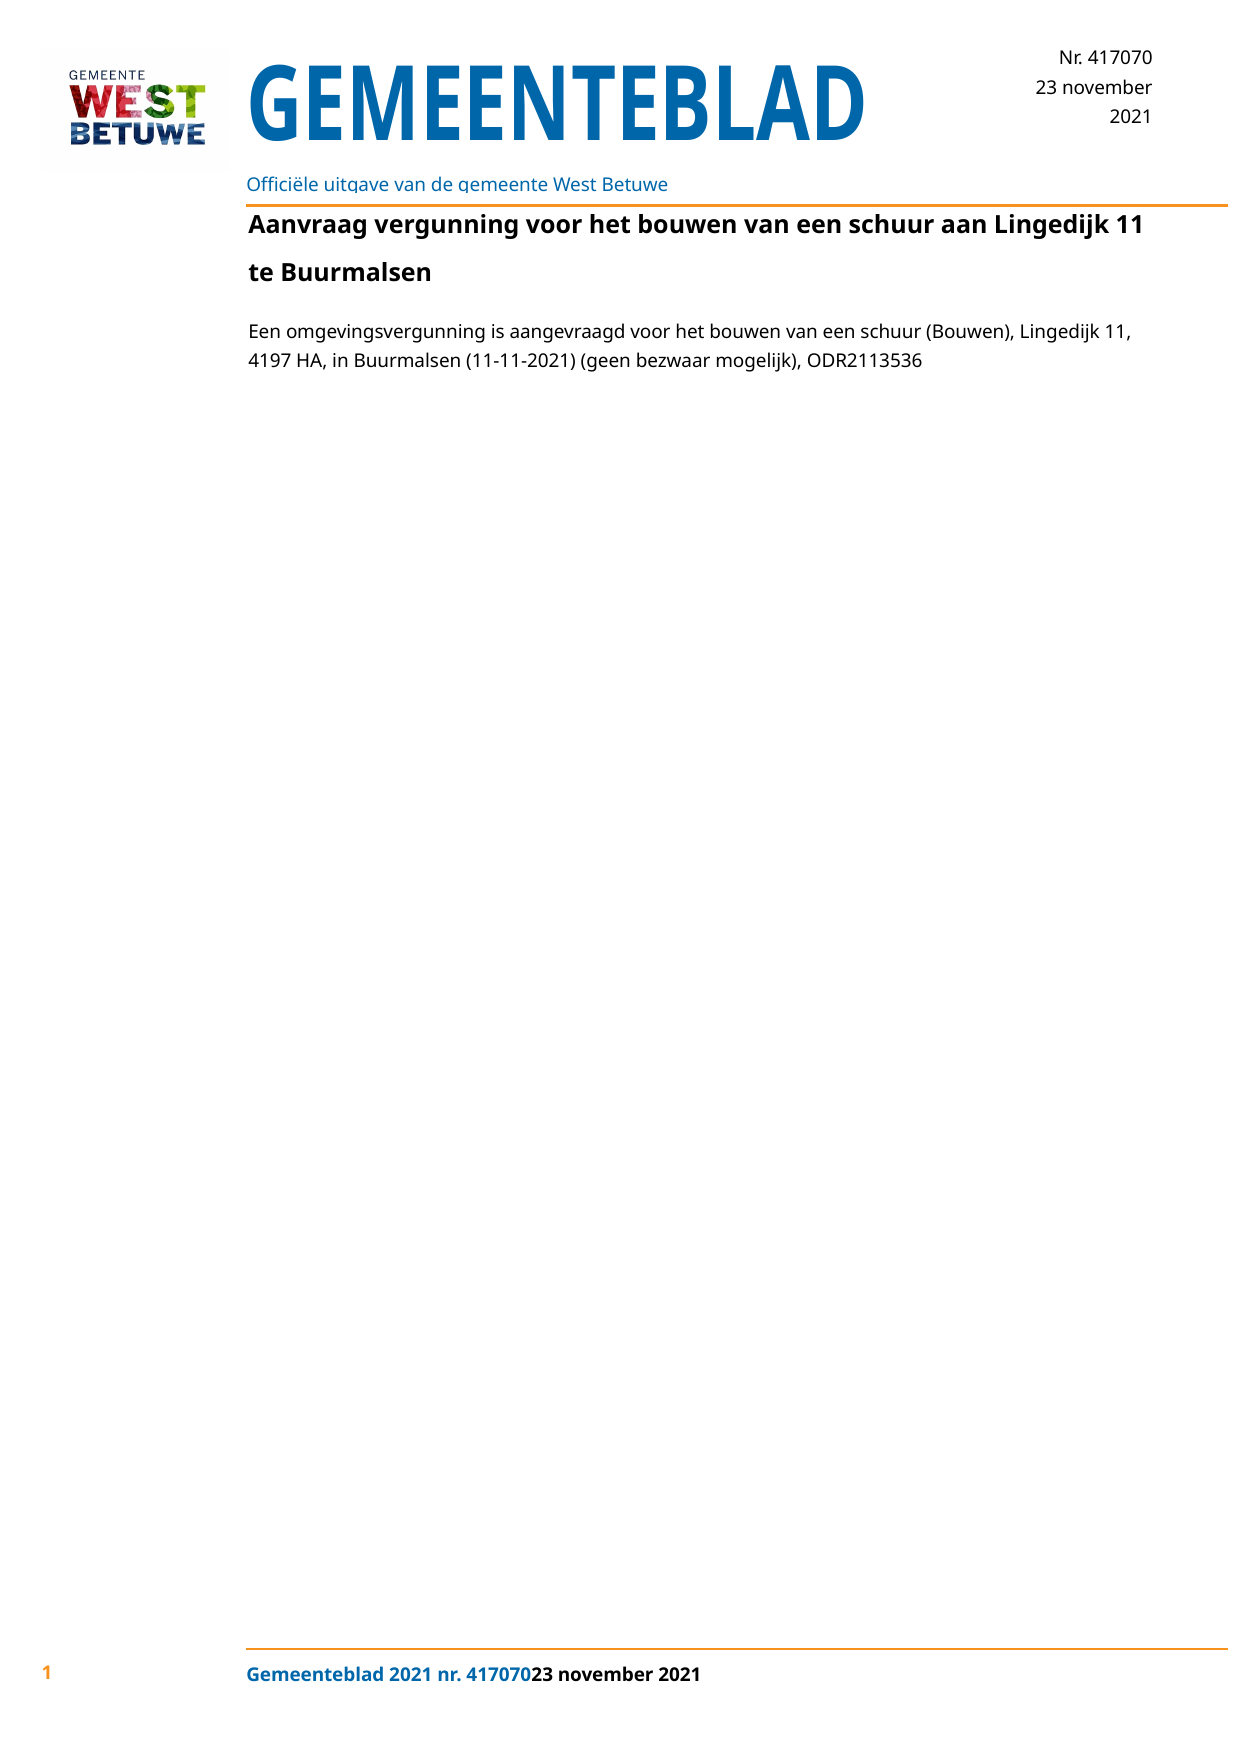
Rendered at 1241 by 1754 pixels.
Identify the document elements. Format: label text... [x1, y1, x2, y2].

picture [41, 47, 231, 172]
text Een omgevingsvergunning is aangevraagd voor het bouwen van een schuur (Bouwen), Lingedijk 11, 4197 HA, in Buurmalsen (11-11-2021) (geen bezwaar mogelijk), ODR2113536 [248, 318, 1152, 373]
text Aanvraag vergunning voor het bouwen van een schuur aan Lingedijk 11 te Buurmalsen [248, 207, 1152, 288]
